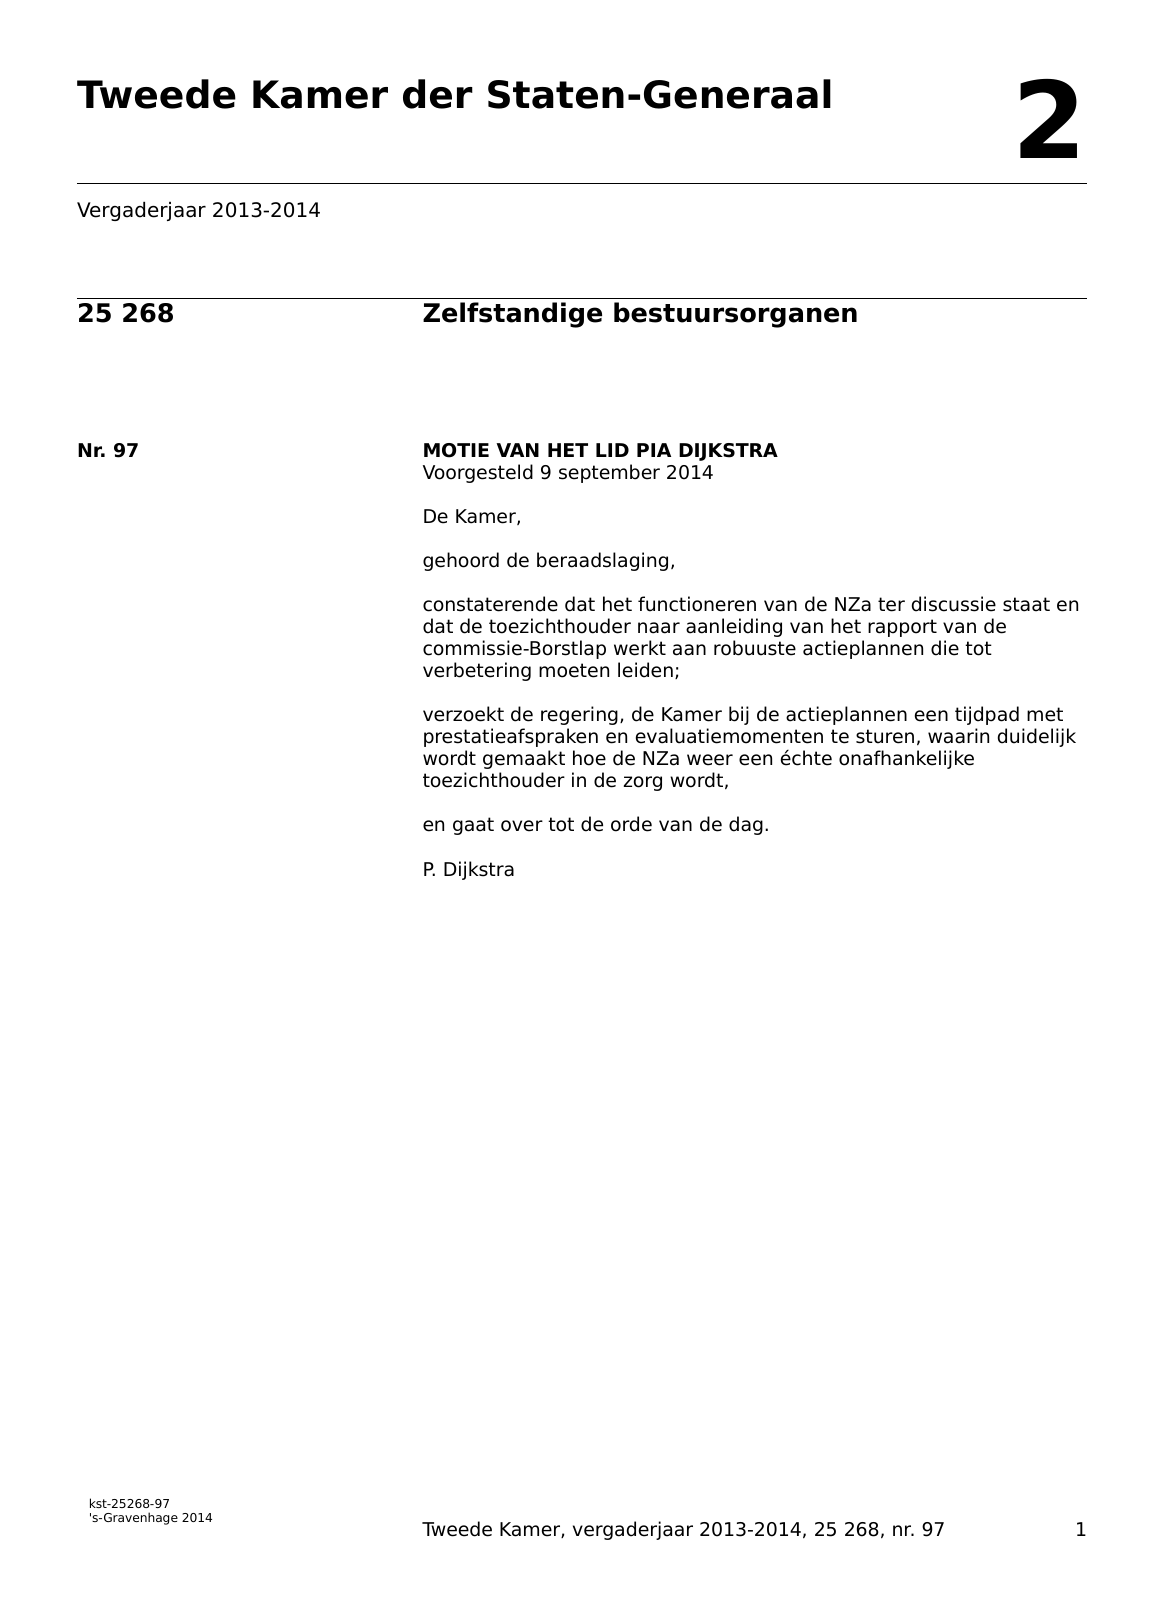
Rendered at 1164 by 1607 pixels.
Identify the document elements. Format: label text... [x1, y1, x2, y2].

text gehoord de beraadslaging, [422, 550, 1087, 572]
text Voorgesteld 9 september 2014 [422, 462, 1087, 484]
table_header Tweede Kamer der Staten-Generaal [77, 59, 886, 183]
text 's-Gravenhage 2014 [88, 1511, 323, 1525]
table_cell Vergaderjaar 2013-2014 [77, 184, 1087, 298]
text en gaat over tot de orde van de dag. [422, 814, 1087, 836]
text P. Dijkstra [422, 858, 1087, 881]
text verzoekt de regering, de Kamer bij de actieplannen een tijdpad met prestatieafspraken en evaluatiemomenten te sturen, waarin duidelijk wordt gemaakt hoe de NZa weer een échte onafhankelijke toezichthouder in de zorg wordt, [422, 704, 1087, 792]
text kst-25268-97 [88, 1497, 323, 1511]
table_header 2 [886, 59, 1087, 183]
text constaterende dat het functioneren van de NZa ter discussie staat en dat de toezichthouder naar aanleiding van het rapport van de commissie-Borstlap werkt aan robuuste actieplannen die tot verbetering moeten leiden; [422, 594, 1087, 682]
subtitle Nr. 97 MOTIE VAN HET LID PIA DIJKSTRA [77, 440, 1087, 462]
text De Kamer, [422, 506, 1087, 528]
subtitle 25 268 Zelfstandige bestuursorganen [77, 299, 1087, 329]
